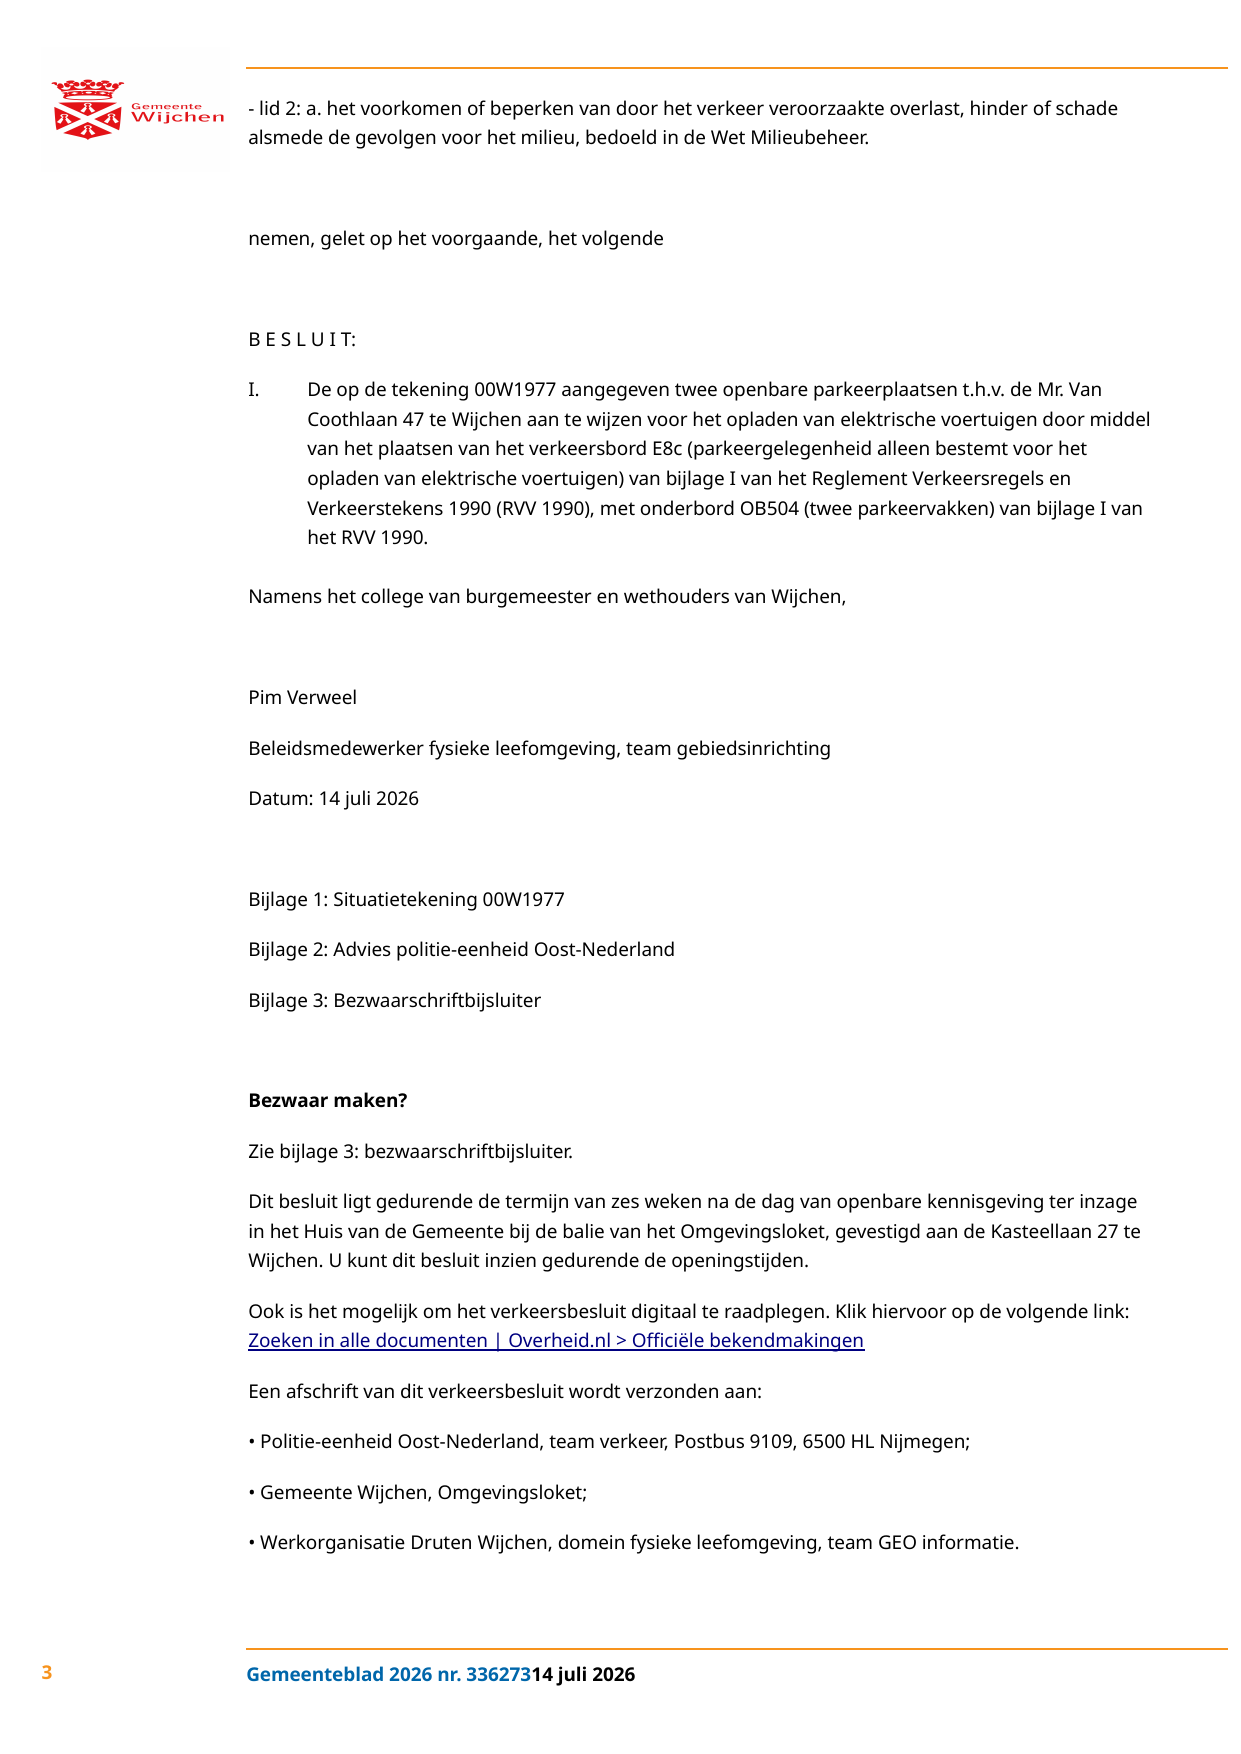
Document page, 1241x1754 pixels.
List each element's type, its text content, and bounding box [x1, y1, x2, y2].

text Bezwaar maken? [248, 1088, 1152, 1113]
text Pim Verweel [248, 684, 1152, 710]
text B E S L U I T: [248, 326, 1152, 352]
text Bijlage 1: Situatietekening 00W1977 [248, 886, 1152, 912]
list De op de tekening 00W1977 aangegeven twee openbare parkeerplaatsen t.h.v. de Mr. Van Coothlaan 47 te Wijchen aan te wijzen voor het opladen van elektrische voertuigen door middel van het plaatsen van het verkeersbord E8c (parkeergelegenheid alleen bestemt voor het opladen van elektrische voertuigen) van bijlage I van het Reglement Verkeersregels en Verkeerstekens 1990 (RVV 1990), met onderbord OB504 (twee parkeervakken) van bijlage I van het RVV 1990. [248, 376, 1152, 550]
text • Politie-eenheid Oost-Nederland, team verkeer, Postbus 9109, 6500 HL Nijmegen; [248, 1428, 1152, 1454]
text Ook is het mogelijk om het verkeersbesluit digitaal te raadplegen. Klik hiervoor op de volgende link: Zoeken in alle documenten | Overheid.nl > Officiële bekendmakingen [248, 1298, 1152, 1353]
text nemen, gelet op het voorgaande, het volgende [248, 225, 1152, 251]
text Bijlage 2: Advies politie-eenheid Oost-Nederland [248, 936, 1152, 962]
text Datum: 14 juli 2026 [248, 785, 1152, 811]
picture [41, 47, 231, 172]
text Dit besluit ligt gedurende de termijn van zes weken na de dag van openbare kennisgeving ter inzage in het Huis van de Gemeente bij de balie van het Omgevingsloket, gevestigd aan de Kasteellaan 27 te Wijchen. U kunt dit besluit inzien gedurende de openingstijden. [248, 1188, 1152, 1273]
text - lid 2: a. het voorkomen of beperken van door het verkeer veroorzaakte overlast, hinder of schade alsmede de gevolgen voor het milieu, bedoeld in de Wet Milieubeheer. [248, 95, 1152, 150]
text Een afschrift van dit verkeersbesluit wordt verzonden aan: [248, 1378, 1152, 1404]
text Bijlage 3: Bezwaarschriftbijsluiter [248, 987, 1152, 1013]
text Beleidsmedewerker fysieke leefomgeving, team gebiedsinrichting [248, 735, 1152, 761]
text • Gemeente Wijchen, Omgevingsloket; [248, 1479, 1152, 1505]
text Zie bijlage 3: bezwaarschriftbijsluiter. [248, 1138, 1152, 1164]
text • Werkorganisatie Druten Wijchen, domein fysieke leefomgeving, team GEO informatie. [248, 1529, 1152, 1555]
text Namens het college van burgemeester en wethouders van Wijchen, [248, 583, 1152, 609]
